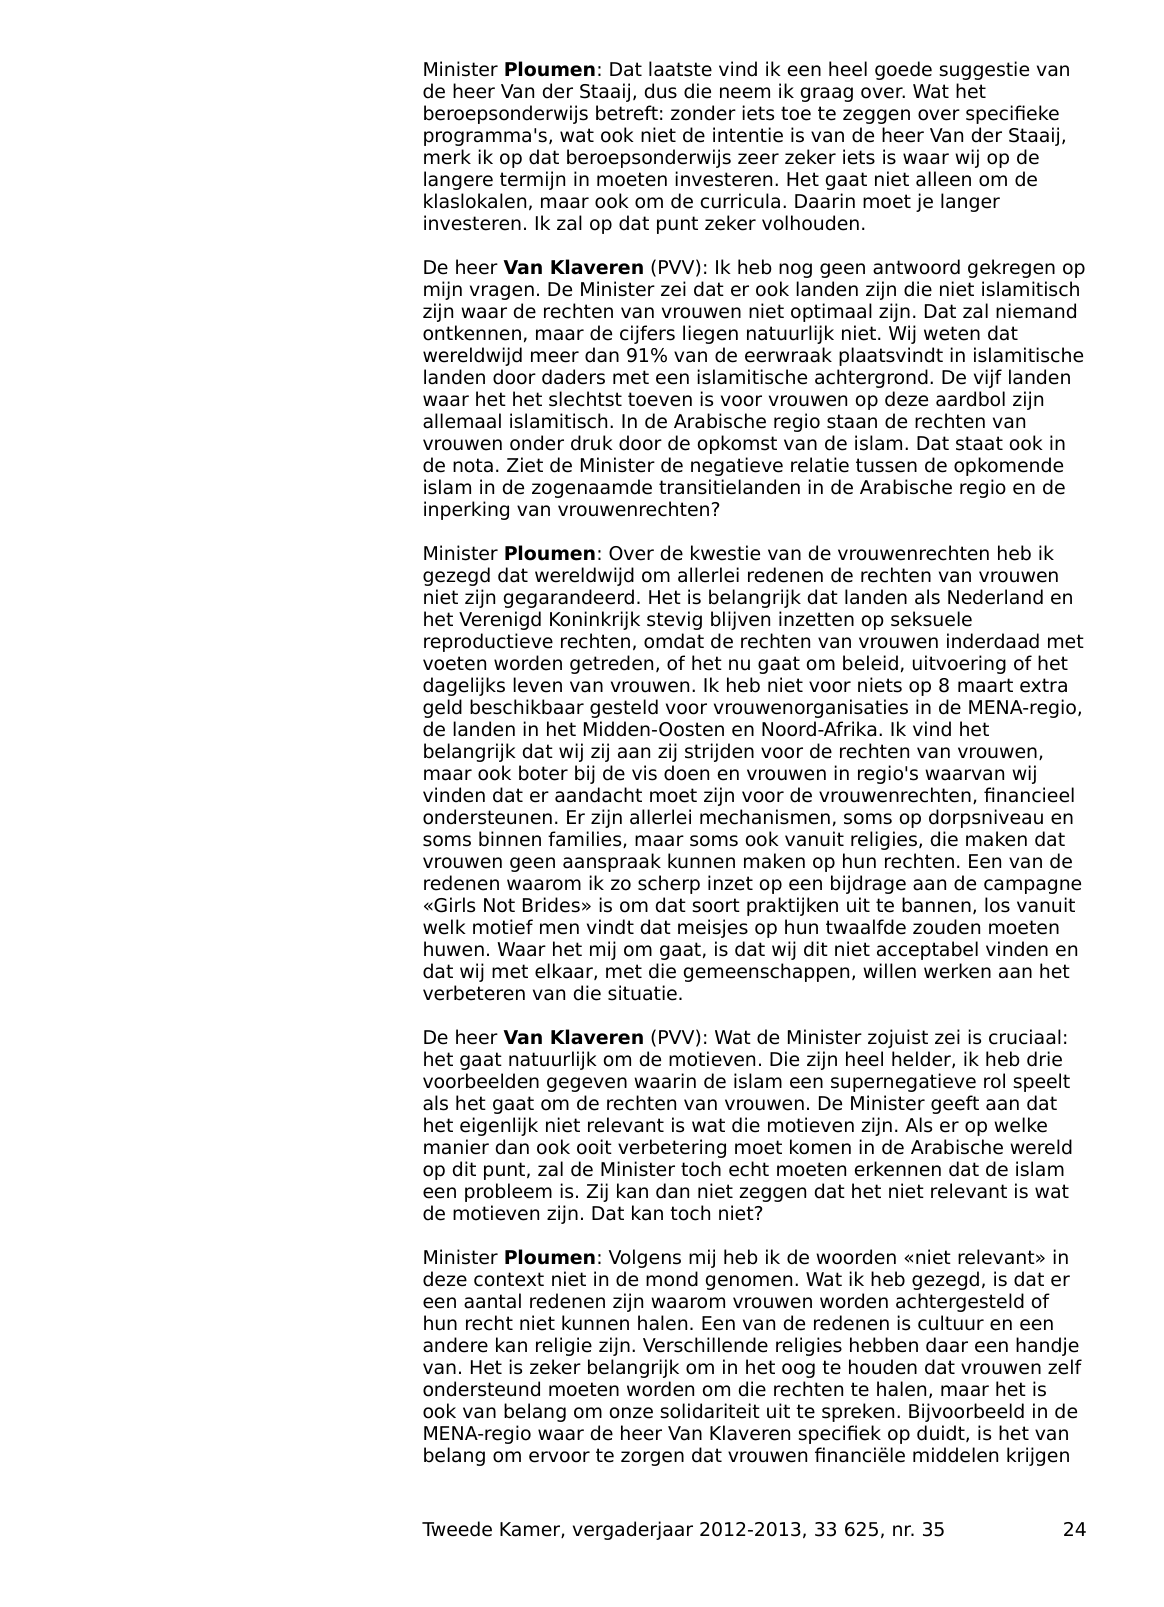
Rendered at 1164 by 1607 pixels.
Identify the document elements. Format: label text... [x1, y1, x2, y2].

text De heer Van Klaveren (PVV): Ik heb nog geen antwoord gekregen op mijn vragen. De Minister zei dat er ook landen zijn die niet islamitisch zijn waar de rechten van vrouwen niet optimaal zijn. Dat zal niemand ontkennen, maar de cijfers liegen natuurlijk niet. Wij weten dat wereldwijd meer dan 91% van de eerwraak plaatsvindt in islamitische landen door daders met een islamitische achtergrond. De vijf landen waar het het slechtst toeven is voor vrouwen op deze aardbol zijn allemaal islamitisch. In de Arabische regio staan de rechten van vrouwen onder druk door de opkomst van de islam. Dat staat ook in de nota. Ziet de Minister de negatieve relatie tussen de opkomende islam in de zogenaamde transitielanden in de Arabische regio en de inperking van vrouwenrechten? [422, 257, 1087, 521]
text Minister Ploumen: Dat laatste vind ik een heel goede suggestie van de heer Van der Staaij, dus die neem ik graag over. Wat het beroepsonderwijs betreft: zonder iets toe te zeggen over specifieke programma's, wat ook niet de intentie is van de heer Van der Staaij, merk ik op dat beroepsonderwijs zeer zeker iets is waar wij op de langere termijn in moeten investeren. Het gaat niet alleen om de klaslokalen, maar ook om de curricula. Daarin moet je langer investeren. Ik zal op dat punt zeker volhouden. [422, 59, 1087, 235]
text Minister Ploumen: Over de kwestie van de vrouwenrechten heb ik gezegd dat wereldwijd om allerlei redenen de rechten van vrouwen niet zijn gegarandeerd. Het is belangrijk dat landen als Nederland en het Verenigd Koninkrijk stevig blijven inzetten op seksuele reproductieve rechten, omdat de rechten van vrouwen inderdaad met voeten worden getreden, of het nu gaat om beleid, uitvoering of het dagelijks leven van vrouwen. Ik heb niet voor niets op 8 maart extra geld beschikbaar gesteld voor vrouwenorganisaties in de MENA-regio, de landen in het Midden-Oosten en Noord-Afrika. Ik vind het belangrijk dat wij zij aan zij strijden voor de rechten van vrouwen, maar ook boter bij de vis doen en vrouwen in regio's waarvan wij vinden dat er aandacht moet zijn voor de vrouwenrechten, financieel ondersteunen. Er zijn allerlei mechanismen, soms op dorpsniveau en soms binnen families, maar soms ook vanuit religies, die maken dat vrouwen geen aanspraak kunnen maken op hun rechten. Een van de redenen waarom ik zo scherp inzet op een bijdrage aan de campagne «Girls Not Brides» is om dat soort praktijken uit te bannen, los vanuit welk motief men vindt dat meisjes op hun twaalfde zouden moeten huwen. Waar het mij om gaat, is dat wij dit niet acceptabel vinden en dat wij met elkaar, met die gemeenschappen, willen werken aan het verbeteren van die situatie. [422, 543, 1087, 1004]
text Minister Ploumen: Volgens mij heb ik de woorden «niet relevant» in deze context niet in de mond genomen. Wat ik heb gezegd, is dat er een aantal redenen zijn waarom vrouwen worden achtergesteld of hun recht niet kunnen halen. Een van de redenen is cultuur en een andere kan religie zijn. Verschillende religies hebben daar een handje van. Het is zeker belangrijk om in het oog te houden dat vrouwen zelf ondersteund moeten worden om die rechten te halen, maar het is ook van belang om onze solidariteit uit te spreken. Bijvoorbeeld in de MENA-regio waar de heer Van Klaveren specifiek op duidt, is het van belang om ervoor te zorgen dat vrouwen financiële middelen krijgen [422, 1247, 1087, 1467]
text De heer Van Klaveren (PVV): Wat de Minister zojuist zei is cruciaal: het gaat natuurlijk om de motieven. Die zijn heel helder, ik heb drie voorbeelden gegeven waarin de islam een supernegatieve rol speelt als het gaat om de rechten van vrouwen. De Minister geeft aan dat het eigenlijk niet relevant is wat die motieven zijn. Als er op welke manier dan ook ooit verbetering moet komen in de Arabische wereld op dit punt, zal de Minister toch echt moeten erkennen dat de islam een probleem is. Zij kan dan niet zeggen dat het niet relevant is wat de motieven zijn. Dat kan toch niet? [422, 1027, 1087, 1224]
